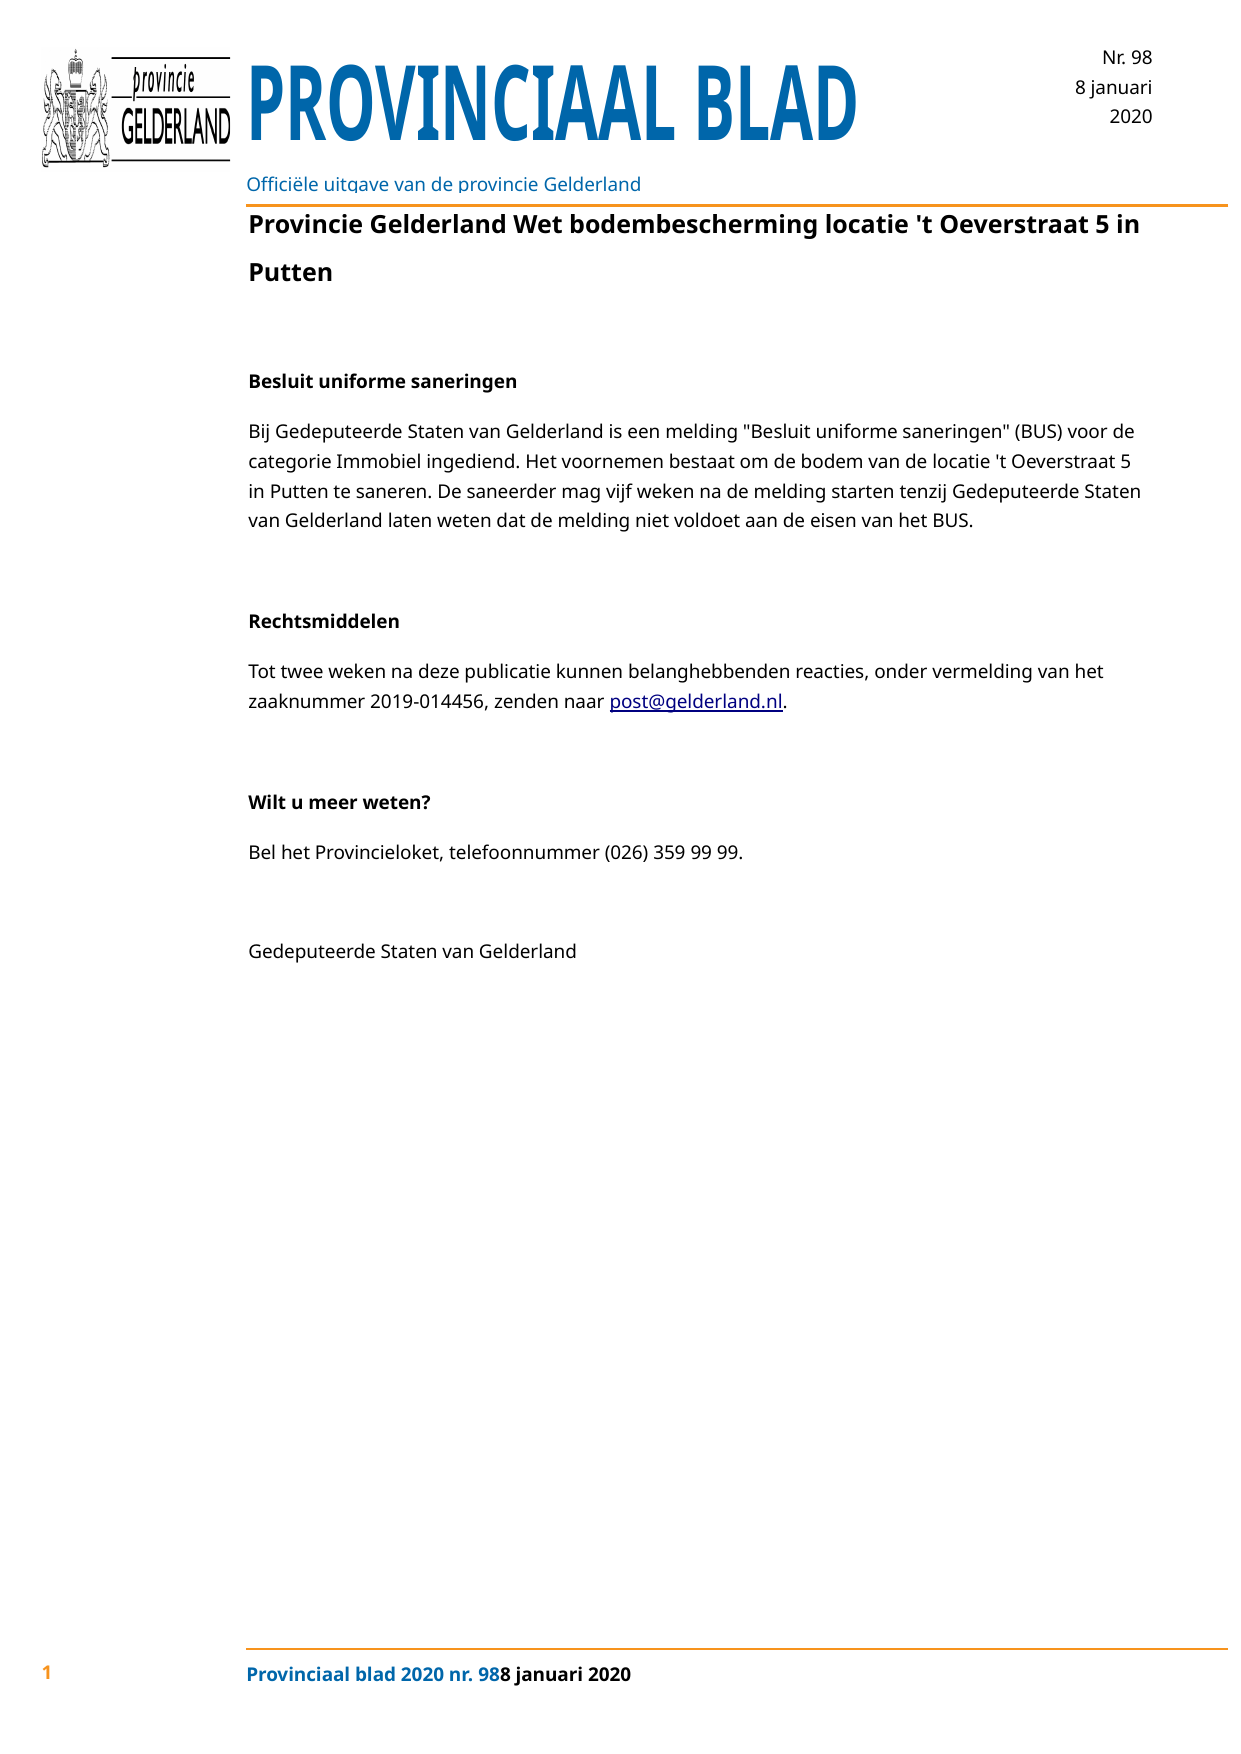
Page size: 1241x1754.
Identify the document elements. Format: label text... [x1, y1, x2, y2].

text Tot twee weken na deze publicatie kunnen belanghebbenden reacties, onder vermelding van het zaaknummer 2019-014456, zenden naar post@gelderland.nl. [248, 659, 1152, 714]
text Gedeputeerde Staten van Gelderland [248, 938, 1152, 963]
text Bij Gedeputeerde Staten van Gelderland is een melding "Besluit uniforme saneringen" (BUS) voor de categorie Immobiel ingediend. Het voornemen bestaat om de bodem van de locatie 't Oeverstraat 5 in Putten te saneren. De saneerder mag vijf weken na de melding starten tenzij Gedeputeerde Staten van Gelderland laten weten dat de melding niet voldoet aan de eisen van het BUS. [248, 419, 1152, 533]
text Bel het Provincieloket, telefoonnummer (026) 359 99 99. [248, 839, 1152, 865]
text Besluit uniforme saneringen [248, 368, 1152, 394]
picture [41, 47, 231, 172]
text Wilt u meer weten? [248, 789, 1152, 815]
text Provincie Gelderland Wet bodembescherming locatie 't Oeverstraat 5 in Putten [248, 207, 1152, 288]
text Rechtsmiddelen [248, 608, 1152, 634]
